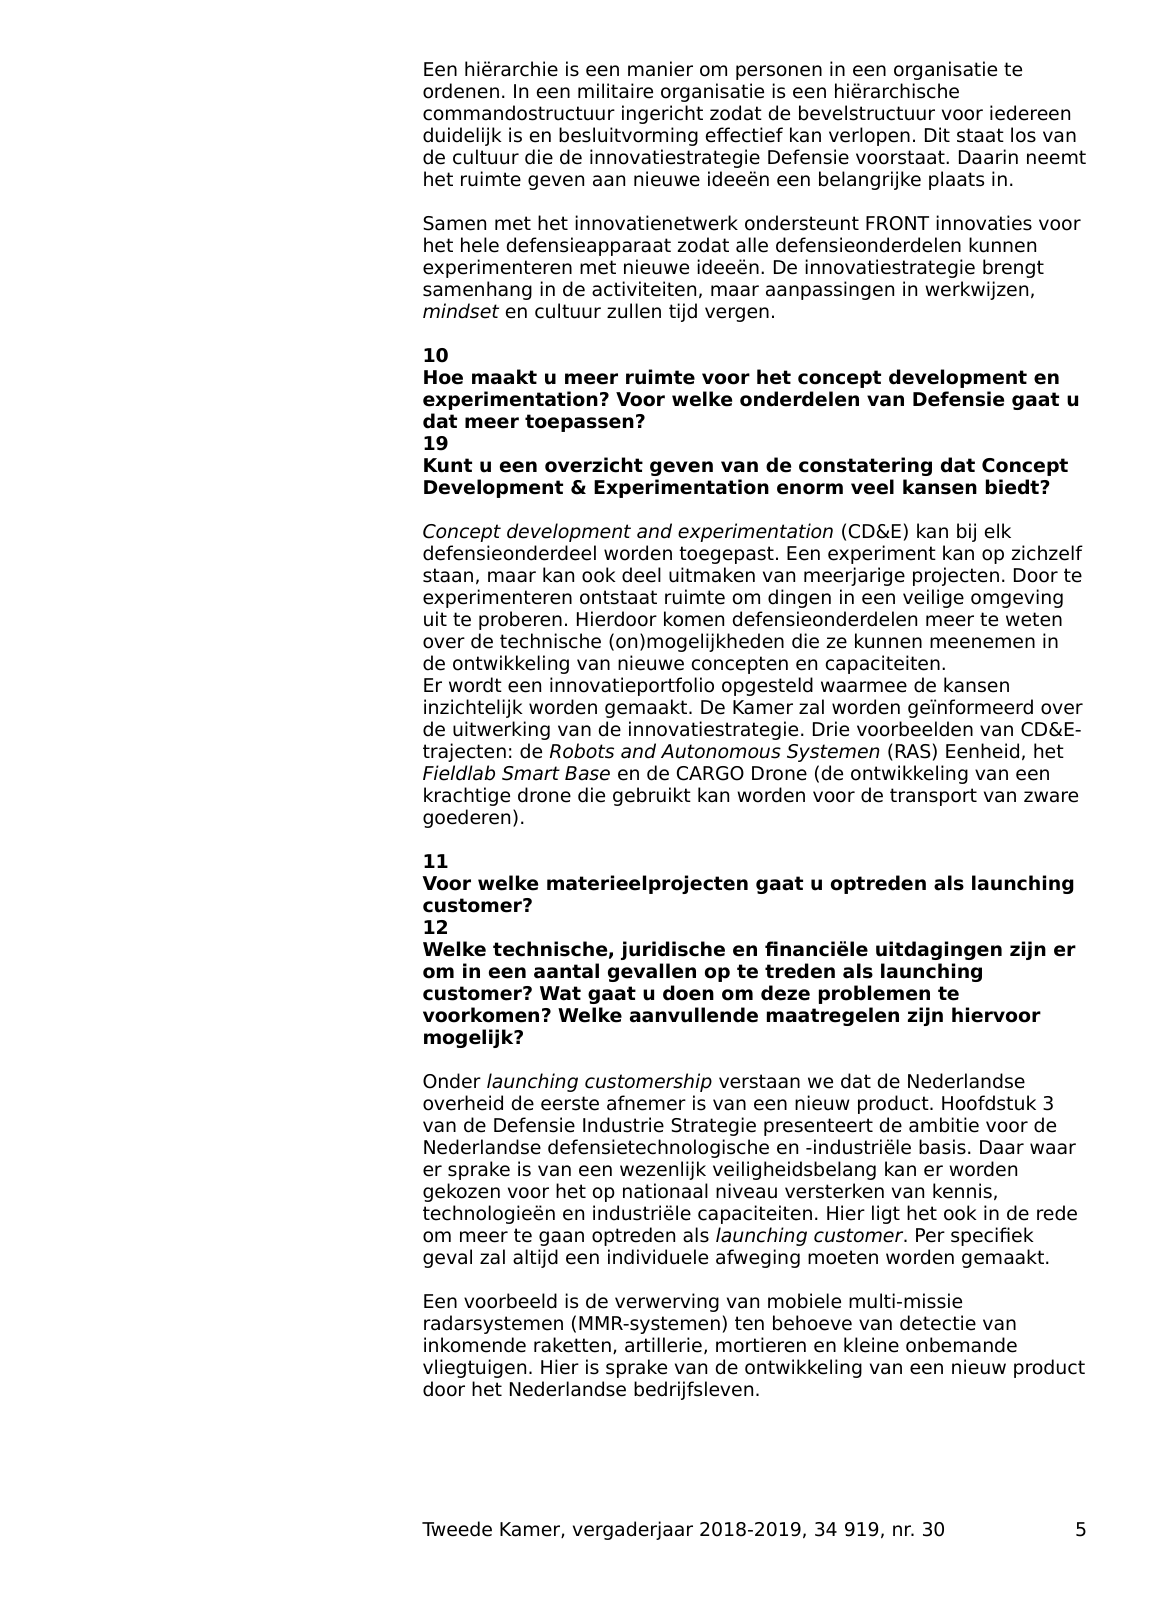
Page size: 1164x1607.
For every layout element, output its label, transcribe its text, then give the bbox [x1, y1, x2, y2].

text 10 [422, 345, 1087, 367]
text Er wordt een innovatieportfolio opgesteld waarmee de kansen inzichtelijk worden gemaakt. De Kamer zal worden geïnformeerd over de uitwerking van de innovatiestrategie. Drie voorbeelden van CD&E-trajecten: de Robots and Autonomous Systemen (RAS) Eenheid, het Fieldlab Smart Base en de CARGO Drone (de ontwikkeling van een krachtige drone die gebruikt kan worden voor de transport van zware goederen). [422, 675, 1087, 829]
text Voor welke materieelprojecten gaat u optreden als launching customer? [422, 873, 1087, 917]
text Kunt u een overzicht geven van de constatering dat Concept Development & Experimentation enorm veel kansen biedt? [422, 455, 1087, 499]
text Een voorbeeld is de verwerving van mobiele multi-missie radarsystemen (MMR-systemen) ten behoeve van detectie van inkomende raketten, artillerie, mortieren en kleine onbemande vliegtuigen. Hier is sprake van de ontwikkeling van een nieuw product door het Nederlandse bedrijfsleven. [422, 1291, 1087, 1401]
text 19 [422, 433, 1087, 455]
text Welke technische, juridische en financiële uitdagingen zijn er om in een aantal gevallen op te treden als launching customer? Wat gaat u doen om deze problemen te voorkomen? Welke aanvullende maatregelen zijn hiervoor mogelijk? [422, 939, 1087, 1049]
text Concept development and experimentation (CD&E) kan bij elk defensieonderdeel worden toegepast. Een experiment kan op zichzelf staan, maar kan ook deel uitmaken van meerjarige projecten. Door te experimenteren ontstaat ruimte om dingen in een veilige omgeving uit te proberen. Hierdoor komen defensieonderdelen meer te weten over de technische (on)mogelijkheden die ze kunnen meenemen in de ontwikkeling van nieuwe concepten en capaciteiten. [422, 521, 1087, 675]
text 12 [422, 917, 1087, 939]
text Onder launching customership verstaan we dat de Nederlandse overheid de eerste afnemer is van een nieuw product. Hoofdstuk 3 van de Defensie Industrie Strategie presenteert de ambitie voor de Nederlandse defensietechnologische en -industriële basis. Daar waar er sprake is van een wezenlijk veiligheidsbelang kan er worden gekozen voor het op nationaal niveau versterken van kennis, technologieën en industriële capaciteiten. Hier ligt het ook in de rede om meer te gaan optreden als launching customer. Per specifiek geval zal altijd een individuele afweging moeten worden gemaakt. [422, 1071, 1087, 1269]
text Een hiërarchie is een manier om personen in een organisatie te ordenen. In een militaire organisatie is een hiërarchische commandostructuur ingericht zodat de bevelstructuur voor iedereen duidelijk is en besluitvorming effectief kan verlopen. Dit staat los van de cultuur die de innovatiestrategie Defensie voorstaat. Daarin neemt het ruimte geven aan nieuwe ideeën een belangrijke plaats in. [422, 59, 1087, 191]
text 11 [422, 851, 1087, 873]
text Hoe maakt u meer ruimte voor het concept development en experimentation? Voor welke onderdelen van Defensie gaat u dat meer toepassen? [422, 367, 1087, 433]
text Samen met het innovatienetwerk ondersteunt FRONT innovaties voor het hele defensieapparaat zodat alle defensieonderdelen kunnen experimenteren met nieuwe ideeën. De innovatiestrategie brengt samenhang in de activiteiten, maar aanpassingen in werkwijzen, mindset en cultuur zullen tijd vergen. [422, 213, 1087, 323]
